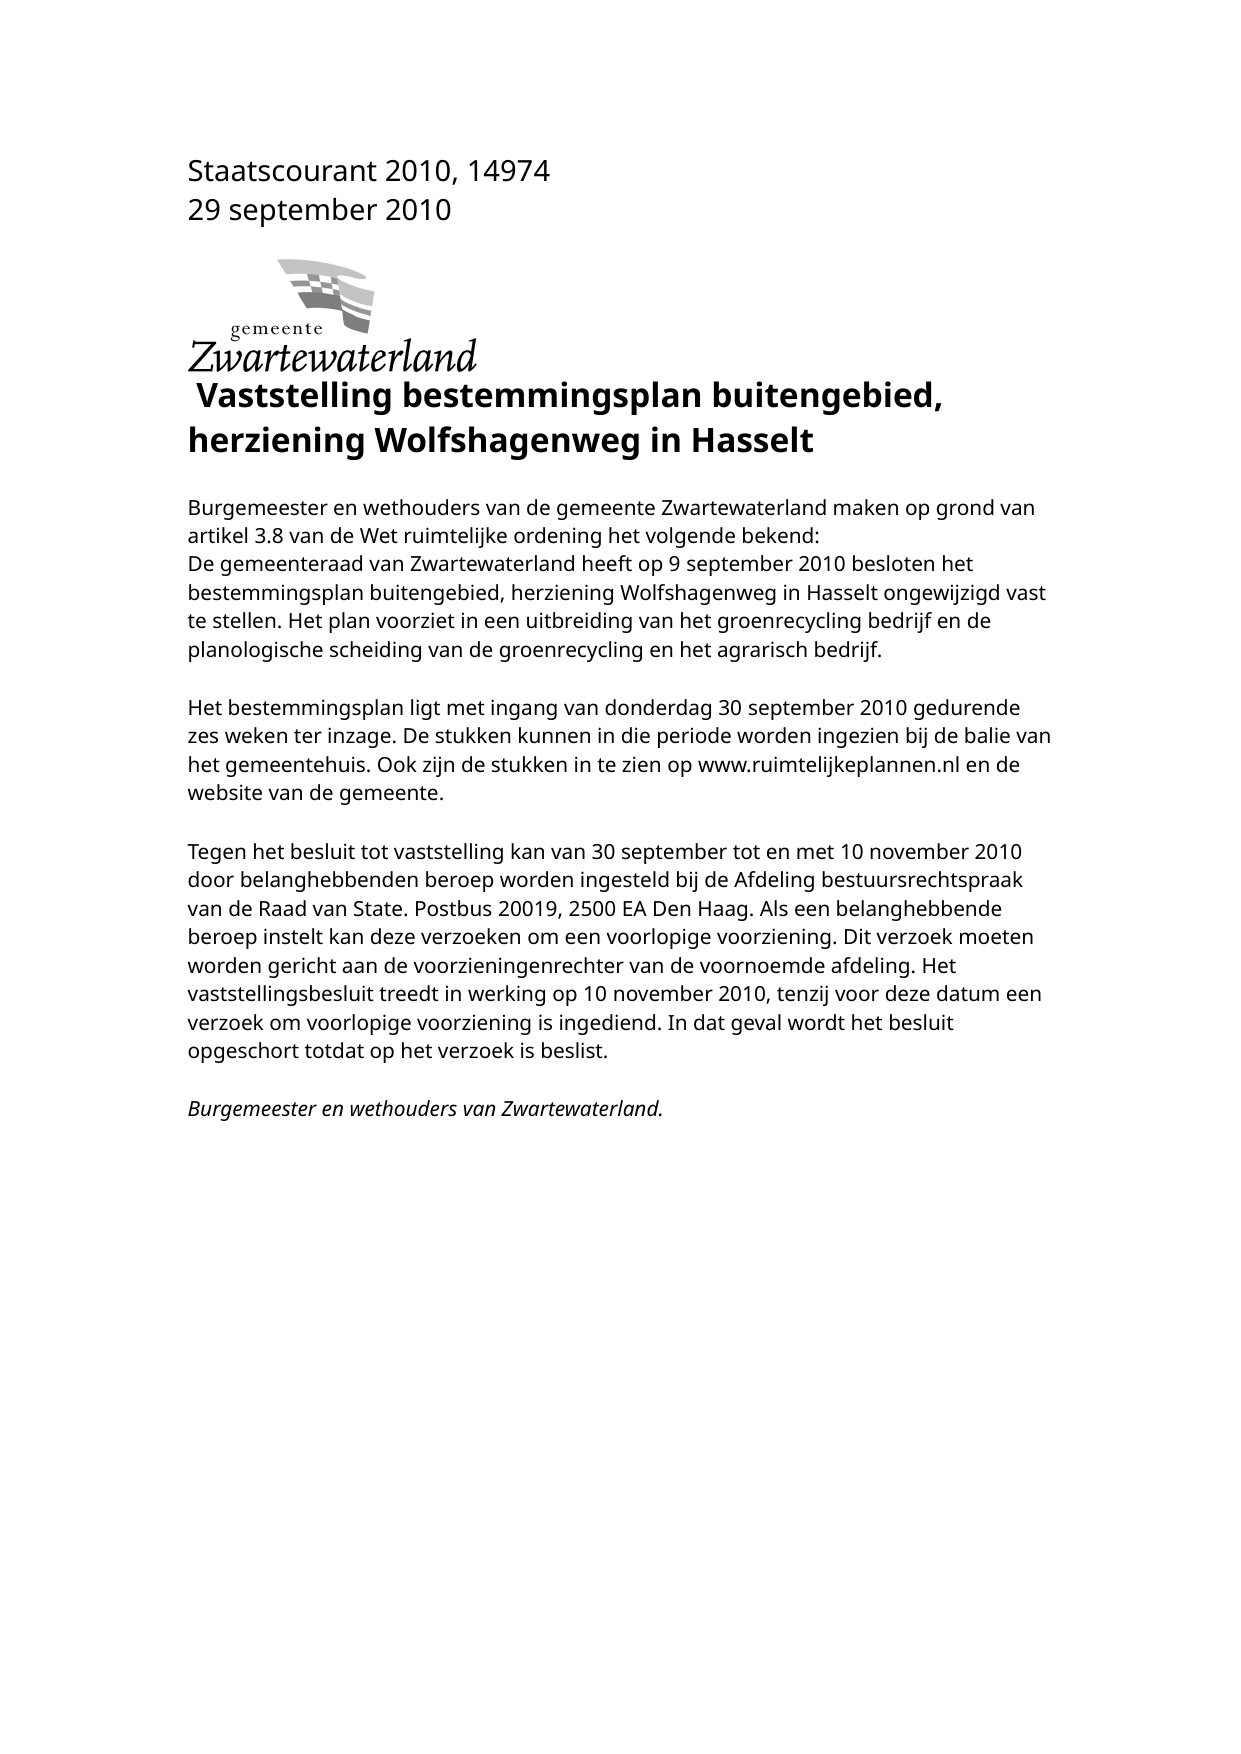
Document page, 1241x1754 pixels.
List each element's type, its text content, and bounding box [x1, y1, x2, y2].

text Burgemeester en wethouders van de gemeente Zwartewaterland maken op grond van artikel 3.8 van de Wet ruimtelijke ordening het volgende bekend: [187, 493, 1053, 549]
text 29 september 2010 [187, 190, 1053, 229]
text De gemeenteraad van Zwartewaterland heeft op 9 september 2010 besloten het bestemmingsplan buitengebied, herziening Wolfshagenweg in Hasselt ongewijzigd vast te stellen. Het plan voorziet in een uitbreiding van het groenrecycling bedrijf en de planologische scheiding van de groenrecycling en het agrarisch bedrijf. [187, 549, 1053, 663]
text Tegen het besluit tot vaststelling kan van 30 september tot en met 10 november 2010 door belanghebbenden beroep worden ingesteld bij de Afdeling bestuursrechtspraak van de Raad van State. Postbus 20019, 2500 EA Den Haag. Als een belanghebbende beroep instelt kan deze verzoeken om een voorlopige voorziening. Dit verzoek moeten worden gericht aan de voorzieningenrechter van de voornoemde afdeling. Het vaststellingsbesluit treedt in werking op 10 november 2010, tenzij voor deze datum een verzoek om voorlopige voorziening is ingediend. In dat geval wordt het besluit opgeschort totdat op het verzoek is beslist. [187, 837, 1053, 1064]
text Het bestemmingsplan ligt met ingang van donderdag 30 september 2010 gedurende zes weken ter inzage. De stukken kunnen in die periode worden ingezien bij de balie van het gemeentehuis. Ook zijn de stukken in te zien op www.ruimtelijkeplannen.nl en de website van de gemeente. [187, 693, 1053, 807]
picture [187, 258, 477, 372]
text Burgemeester en wethouders van Zwartewaterland. [187, 1094, 1053, 1123]
subtitle Vaststelling bestemmingsplan buitengebied, herziening Wolfshagenweg in Hasselt [187, 271, 1053, 463]
text Staatscourant 2010, 14974 [187, 150, 1053, 190]
